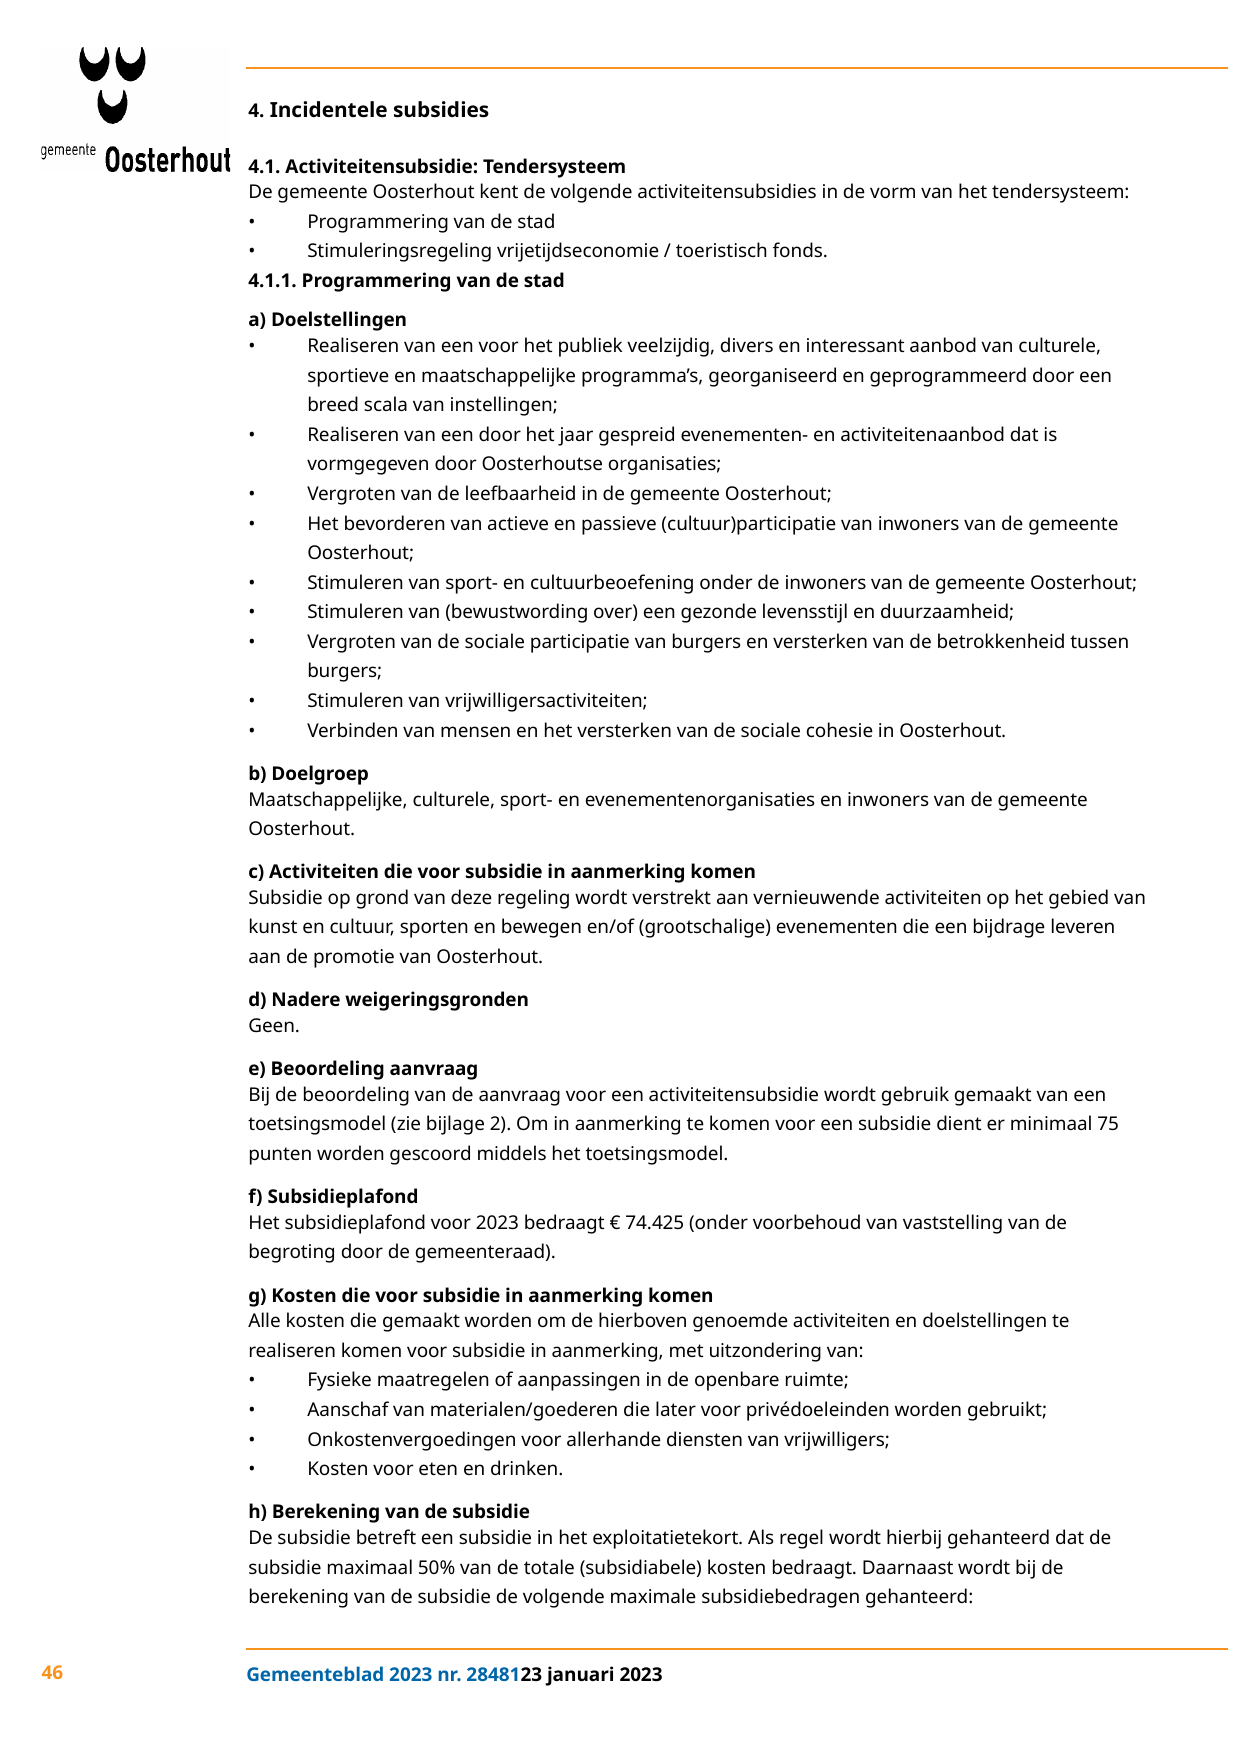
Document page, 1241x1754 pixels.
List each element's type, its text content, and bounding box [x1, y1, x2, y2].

text h) Berekening van de subsidie [248, 1498, 1152, 1524]
text De subsidie betreft een subsidie in het exploitatietekort. Als regel wordt hierbij gehanteerd dat de subsidie maximaal 50% van de totale (subsidiabele) kosten bedraagt. Daarnaast wordt bij de berekening van de subsidie de volgende maximale subsidiebedragen gehanteerd: [248, 1524, 1152, 1609]
text a) Doelstellingen [248, 307, 1152, 332]
list Vergroten van de leefbaarheid in de gemeente Oosterhout; [248, 480, 1152, 506]
text Het subsidieplafond voor 2023 bedraagt € 74.425 (onder voorbehoud van vaststelling van de begroting door de gemeenteraad). [248, 1209, 1152, 1264]
text 4.1. Activiteitensubsidie: Tendersysteem [248, 153, 1152, 178]
text c) Activiteiten die voor subsidie in aanmerking komen [248, 858, 1152, 884]
list Vergroten van de sociale participatie van burgers en versterken van de betrokkenheid tussen burgers; [248, 628, 1152, 683]
list Stimuleren van vrijwilligersactiviteiten; [248, 687, 1152, 713]
text Subsidie op grond van deze regeling wordt verstrekt aan vernieuwende activiteiten op het gebied van kunst en cultuur, sporten en bewegen en/of (grootschalige) evenementen die een bijdrage leveren aan de promotie van Oosterhout. [248, 884, 1152, 969]
text d) Nadere weigeringsgronden [248, 986, 1152, 1012]
list Aanschaf van materialen/goederen die later voor privédoeleinden worden gebruikt; [248, 1396, 1152, 1422]
list Stimuleringsregeling vrijetijdseconomie / toeristisch fonds. [248, 238, 1152, 263]
text e) Beoordeling aanvraag [248, 1055, 1152, 1081]
list Programmering van de stad [248, 208, 1152, 234]
picture [41, 47, 231, 172]
list Onkostenvergoedingen voor allerhande diensten van vrijwilligers; [248, 1426, 1152, 1452]
text Bij de beoordeling van de aanvraag voor een activiteitensubsidie wordt gebruik gemaakt van een toetsingsmodel (zie bijlage 2). Om in aanmerking te komen voor een subsidie dient er minimaal 75 punten worden gescoord middels het toetsingsmodel. [248, 1081, 1152, 1166]
list Realiseren van een door het jaar gespreid evenementen- en activiteitenaanbod dat is vormgegeven door Oosterhoutse organisaties; [248, 421, 1152, 476]
text g) Kosten die voor subsidie in aanmerking komen [248, 1282, 1152, 1307]
text b) Doelgroep [248, 760, 1152, 786]
list Stimuleren van (bewustwording over) een gezonde levensstijl en duurzaamheid; [248, 598, 1152, 624]
text 4.1.1. Programmering van de stad [248, 267, 1152, 293]
text Maatschappelijke, culturele, sport- en evenementenorganisaties en inwoners van de gemeente Oosterhout. [248, 786, 1152, 841]
text De gemeente Oosterhout kent de volgende activiteitensubsidies in de vorm van het tendersysteem: [248, 178, 1152, 204]
text f) Subsidieplafond [248, 1183, 1152, 1209]
list Verbinden van mensen en het versterken van de sociale cohesie in Oosterhout. [248, 717, 1152, 743]
list Realiseren van een voor het publiek veelzijdig, divers en interessant aanbod van culturele, sportieve en maatschappelijke programma’s, georganiseerd en geprogrammeerd door een breed scala van instellingen; [248, 332, 1152, 417]
list Het bevorderen van actieve en passieve (cultuur)participatie van inwoners van de gemeente Oosterhout; [248, 510, 1152, 565]
text Geen. [248, 1012, 1152, 1038]
list Fysieke maatregelen of aanpassingen in de openbare ruimte; [248, 1367, 1152, 1392]
list Stimuleren van sport- en cultuurbeoefening onder de inwoners van de gemeente Oosterhout; [248, 569, 1152, 595]
list Kosten voor eten en drinken. [248, 1455, 1152, 1481]
text Alle kosten die gemaakt worden om de hierboven genoemde activiteiten en doelstellingen te realiseren komen voor subsidie in aanmerking, met uitzondering van: [248, 1307, 1152, 1363]
text 4. Incidentele subsidies [248, 95, 1152, 123]
